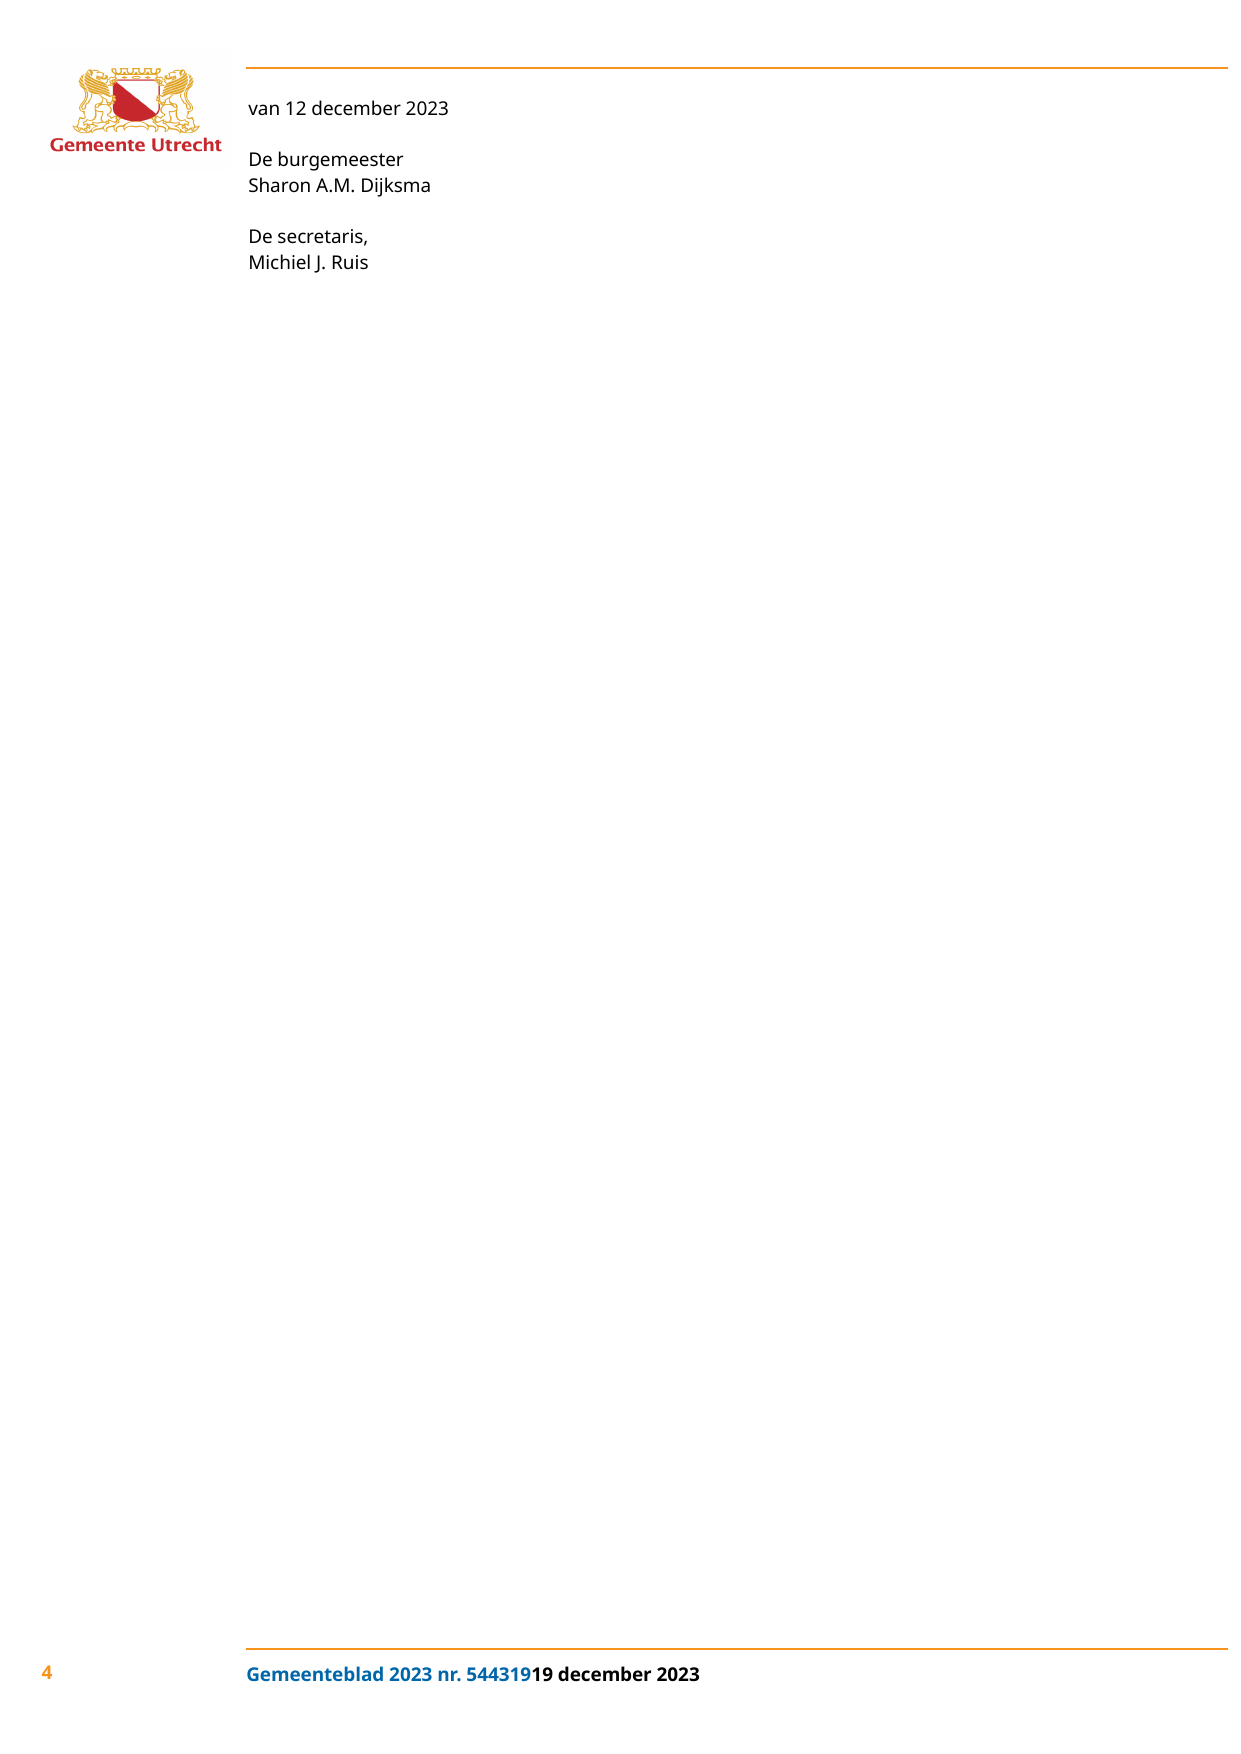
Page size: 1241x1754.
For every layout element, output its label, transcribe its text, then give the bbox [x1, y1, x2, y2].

text van 12 december 2023 [248, 95, 1152, 121]
text De burgemeester [248, 146, 1152, 172]
text De secretaris, [248, 223, 1152, 249]
text Michiel J. Ruis [248, 249, 1152, 275]
text Sharon A.M. Dijksma [248, 172, 1152, 198]
picture [41, 47, 231, 172]
